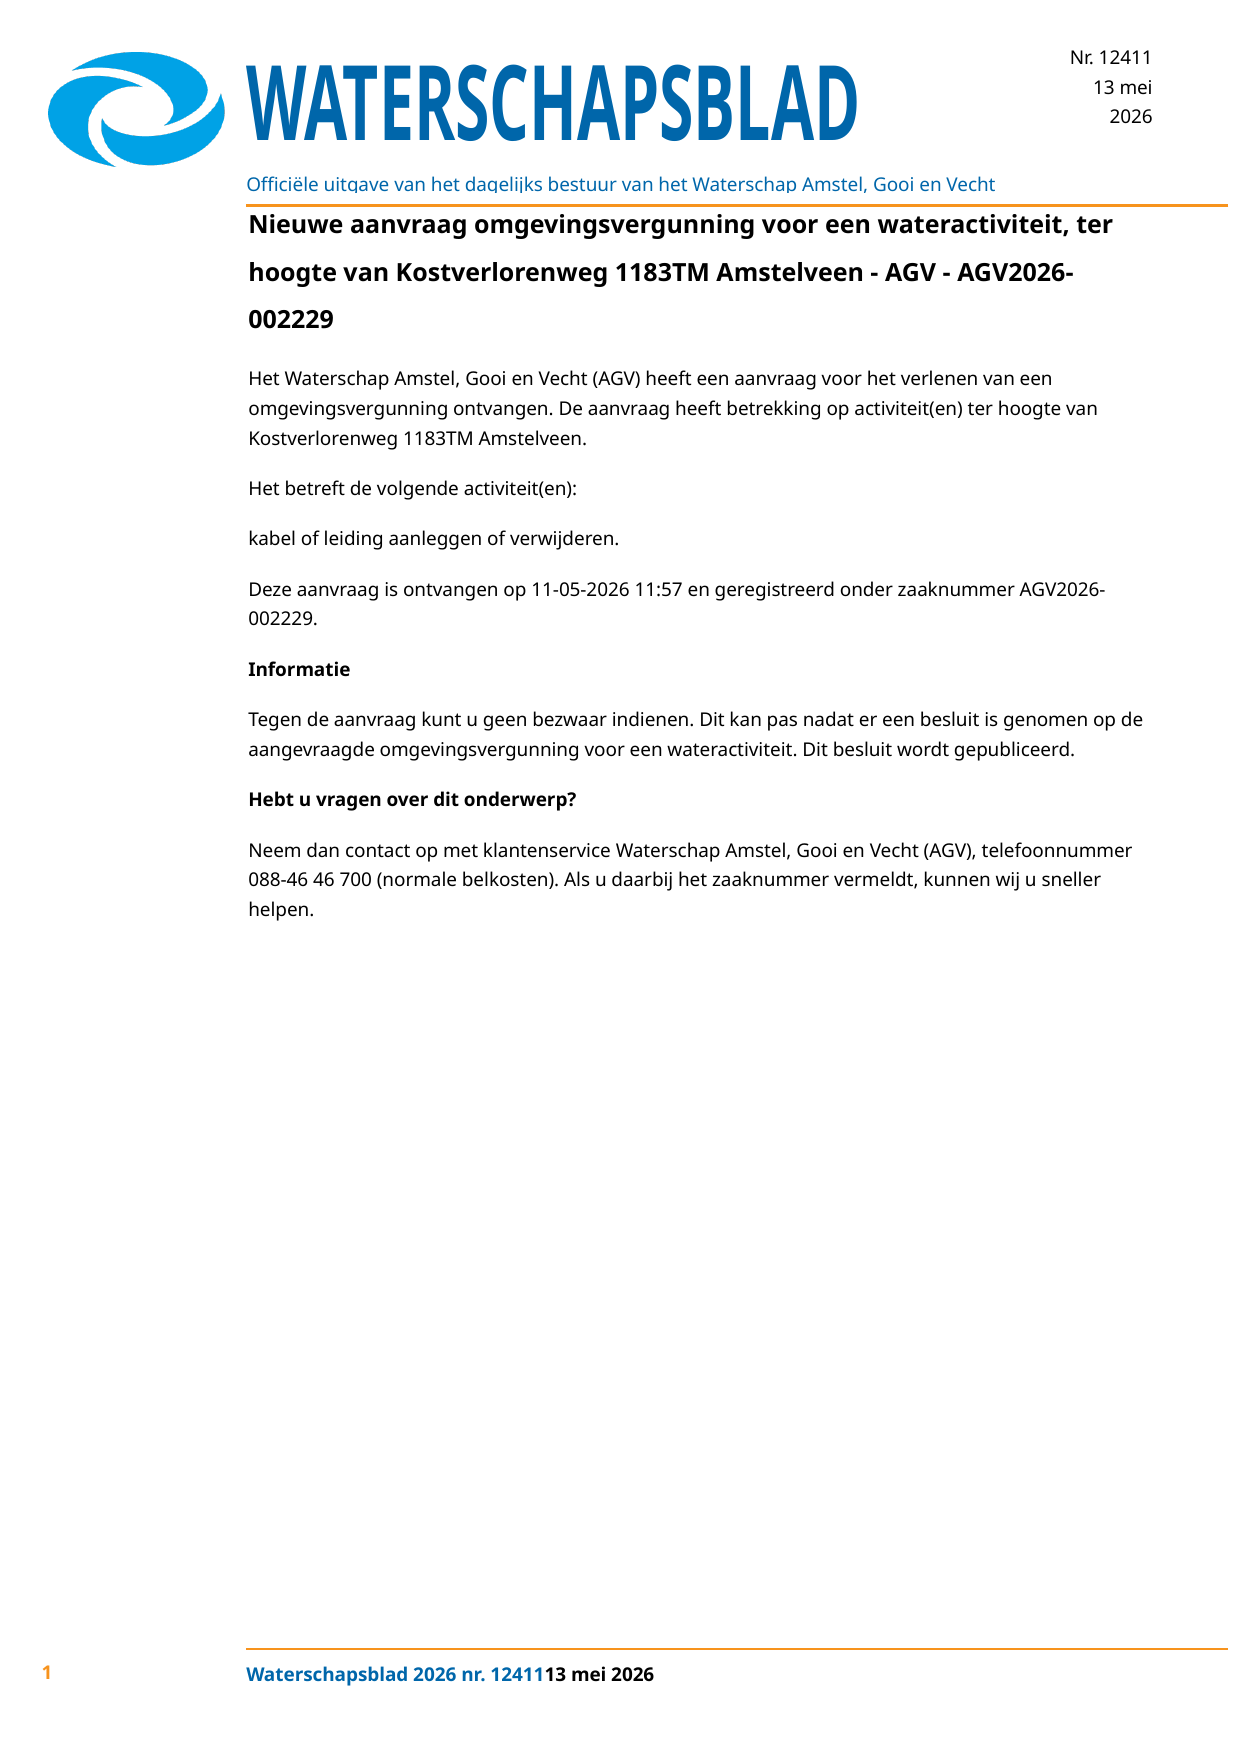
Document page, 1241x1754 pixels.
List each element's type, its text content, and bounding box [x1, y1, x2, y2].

text Deze aanvraag is ontvangen op 11-05-2026 11:57 en geregistreerd onder zaaknummer AGV2026-002229. [248, 576, 1152, 631]
text Neem dan contact op met klantenservice Waterschap Amstel, Gooi en Vecht (AGV), telefoonnummer 088-46 46 700 (normale belkosten). Als u daarbij het zaaknummer vermeldt, kunnen wij u sneller helpen. [248, 837, 1152, 922]
picture [41, 47, 231, 172]
text Het Waterschap Amstel, Gooi en Vecht (AGV) heeft een aanvraag voor het verlenen van een omgevingsvergunning ontvangen. De aanvraag heeft betrekking op activiteit(en) ter hoogte van Kostverlorenweg 1183TM Amstelveen. [248, 366, 1152, 450]
text Nieuwe aanvraag omgevingsvergunning voor een wateractiviteit, ter hoogte van Kostverlorenweg 1183TM Amstelveen - AGV - AGV2026-002229 [248, 207, 1152, 336]
text kabel of leiding aanleggen of verwijderen. [248, 526, 1152, 551]
text Het betreft de volgende activiteit(en): [248, 475, 1152, 501]
text Tegen de aanvraag kunt u geen bezwaar indienen. Dit kan pas nadat er een besluit is genomen op de aangevraagde omgevingsvergunning voor een wateractiviteit. Dit besluit wordt gepubliceerd. [248, 706, 1152, 762]
text Informatie [248, 656, 1152, 682]
text Hebt u vragen over dit onderwerp? [248, 786, 1152, 812]
